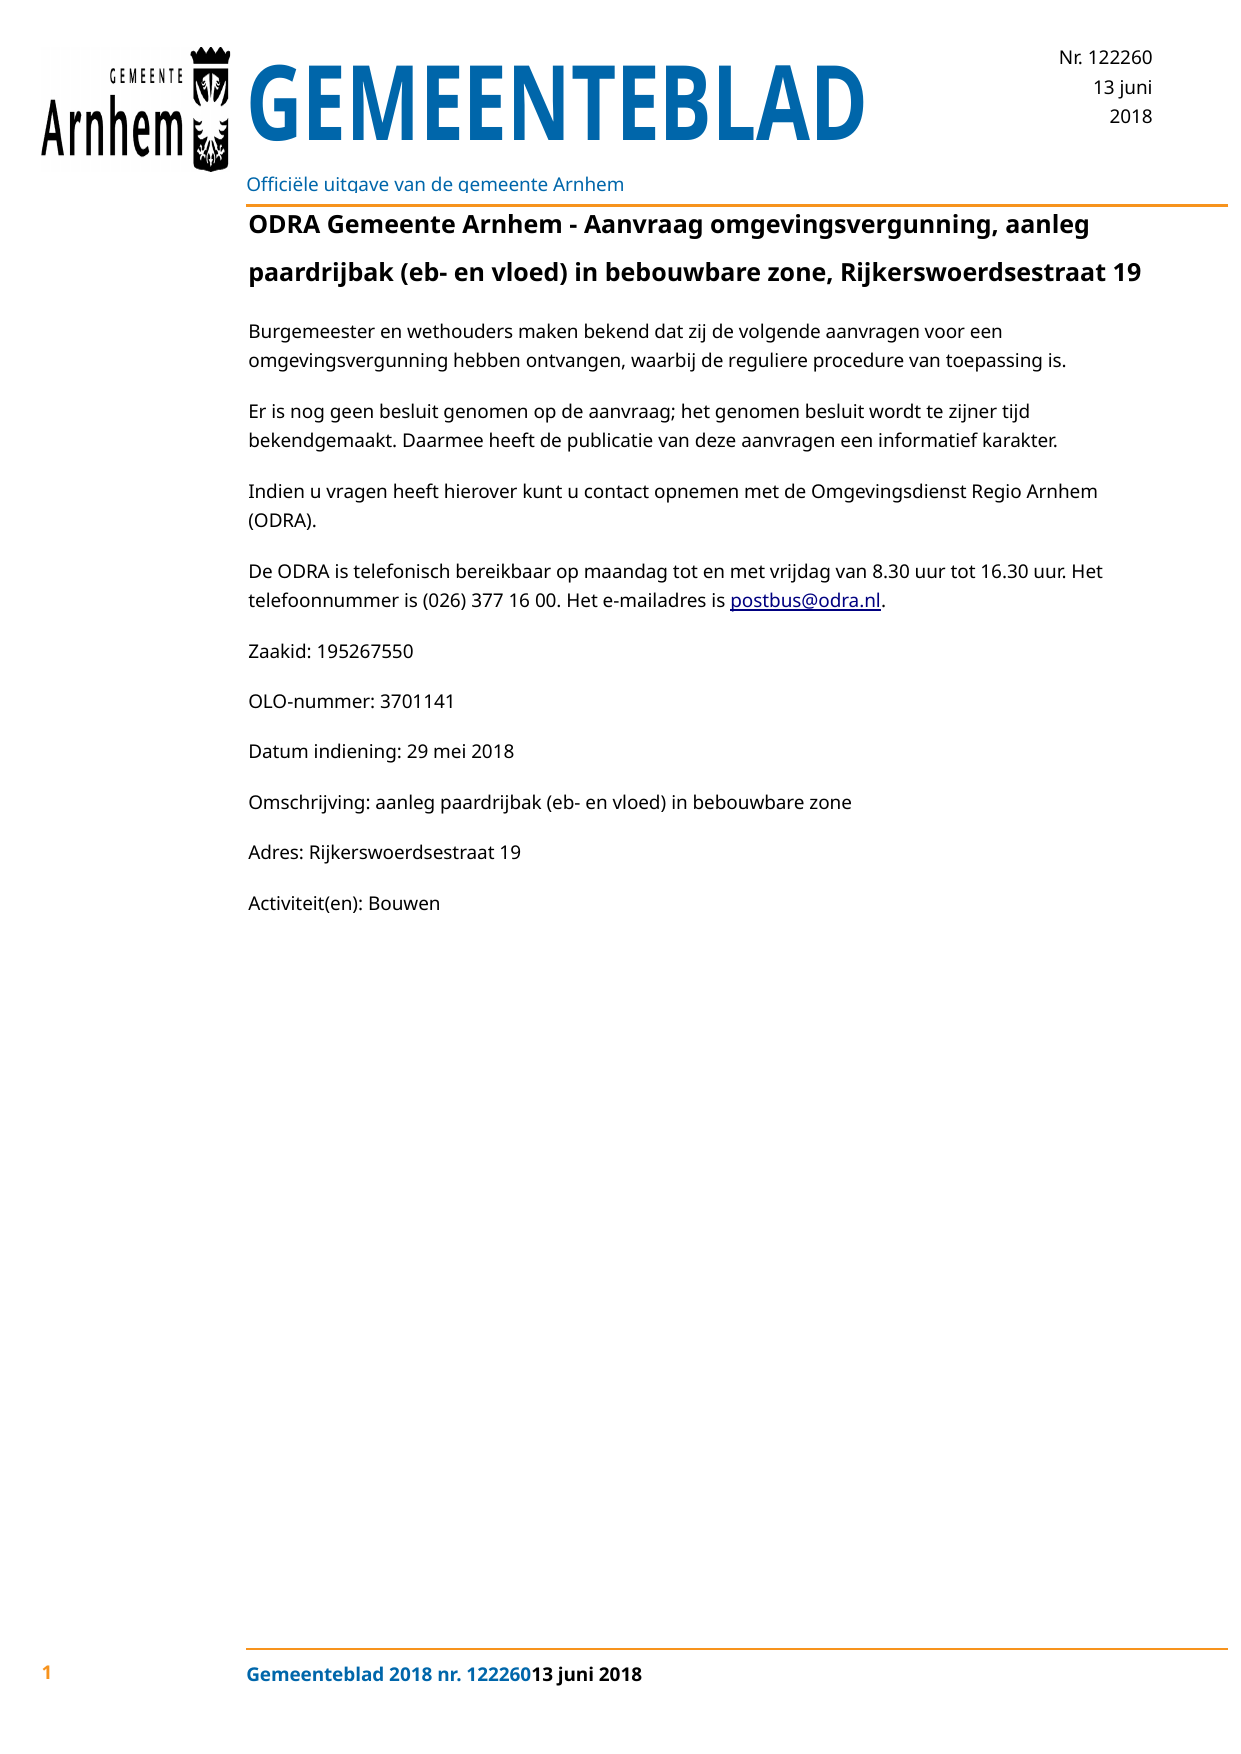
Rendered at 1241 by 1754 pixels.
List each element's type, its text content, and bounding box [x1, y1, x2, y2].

text ODRA Gemeente Arnhem - Aanvraag omgevingsvergunning, aanleg paardrijbak (eb- en vloed) in bebouwbare zone, Rijkerswoerdsestraat 19 [248, 207, 1152, 288]
text Zaakid: 195267550 [248, 638, 1152, 664]
text OLO-nummer: 3701141 [248, 688, 1152, 714]
text Datum indiening: 29 mei 2018 [248, 739, 1152, 764]
picture [41, 47, 231, 172]
text Burgemeester en wethouders maken bekend dat zij de volgende aanvragen voor een omgevingsvergunning hebben ontvangen, waarbij de reguliere procedure van toepassing is. [248, 318, 1152, 373]
text Activiteit(en): Bouwen [248, 890, 1152, 916]
text De ODRA is telefonisch bereikbaar op maandag tot en met vrijdag van 8.30 uur tot 16.30 uur. Het telefoonnummer is (026) 377 16 00. Het e-mailadres is postbus@odra.nl. [248, 558, 1152, 613]
text Indien u vragen heeft hierover kunt u contact opnemen met de Omgevingsdienst Regio Arnhem (ODRA). [248, 478, 1152, 533]
text Adres: Rijkerswoerdsestraat 19 [248, 839, 1152, 865]
text Er is nog geen besluit genomen op de aanvraag; het genomen besluit wordt te zijner tijd bekendgemaakt. Daarmee heeft de publicatie van deze aanvragen een informatief karakter. [248, 398, 1152, 453]
text Omschrijving: aanleg paardrijbak (eb- en vloed) in bebouwbare zone [248, 789, 1152, 815]
